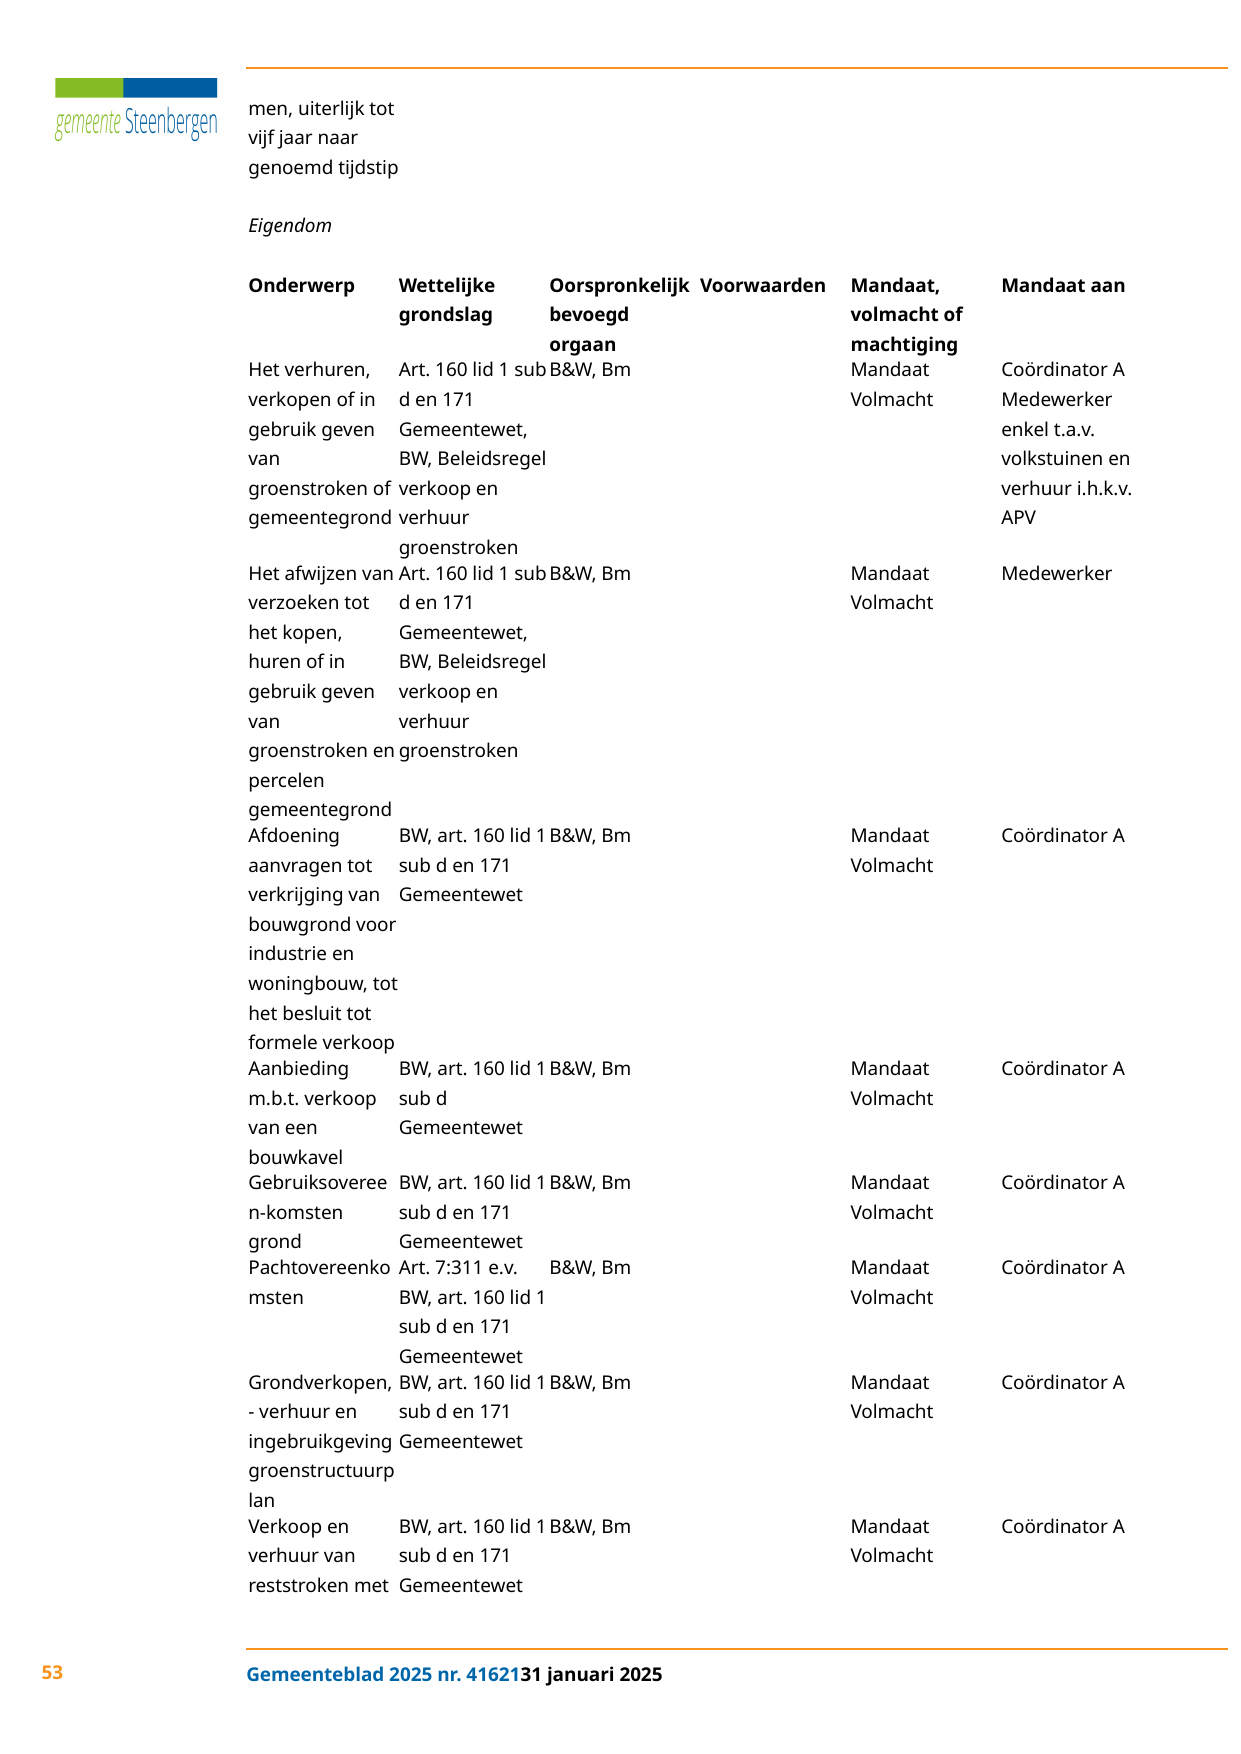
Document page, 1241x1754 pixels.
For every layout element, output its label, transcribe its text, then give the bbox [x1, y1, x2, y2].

table_cell [549, 95, 700, 180]
table_cell [700, 1055, 850, 1169]
picture [41, 47, 231, 172]
table_cell Grondverkopen, - verhuur en ingebruikgeving groenstructuurplan [248, 1369, 398, 1513]
table_cell Coördinator A [1001, 822, 1152, 1055]
table_cell [850, 95, 1001, 180]
table_cell Mandaat Volmacht [850, 1513, 1001, 1598]
table_cell Mandaat Volmacht [850, 560, 1001, 822]
table_cell Gebruiksovereen-komsten grond [248, 1170, 398, 1254]
table_cell Art. 7:311 e.v. BW, art. 160 lid 1 sub d en 171 Gemeentewet [399, 1255, 549, 1369]
table_cell Verkoop en verhuur van reststroken met [248, 1513, 398, 1598]
table_cell Mandaat Volmacht [850, 1369, 1001, 1513]
table_cell [700, 1369, 850, 1513]
table_cell [700, 1170, 850, 1254]
table_header Voorwaarden [700, 272, 850, 357]
table_cell Medewerker [1001, 560, 1152, 822]
table_cell BW, art. 160 lid 1 sub d en 171 Gemeentewet [399, 1170, 549, 1254]
table_cell Mandaat Volmacht [850, 1055, 1001, 1169]
table_cell B&W, Bm [549, 1055, 700, 1169]
table_header Mandaat aan [1001, 272, 1152, 357]
table_cell [700, 1513, 850, 1598]
table_cell Coördinator A [1001, 1369, 1152, 1513]
table_cell BW, art. 160 lid 1 sub d en 171 Gemeentewet [399, 1513, 549, 1598]
table_cell B&W, Bm [549, 1170, 700, 1254]
table_cell Coördinator A [1001, 1255, 1152, 1369]
table_cell Het verhuren, verkopen of in gebruik geven van groenstroken of gemeentegrond [248, 357, 398, 560]
table_cell Art. 160 lid 1 sub d en 171 Gemeentewet, BW, Beleidsregel verkoop en verhuur groenstroken [399, 560, 549, 822]
table_header Oorspronkelijk bevoegd orgaan [549, 272, 700, 357]
table_cell Coördinator A [1001, 1055, 1152, 1169]
table_cell Mandaat Volmacht [850, 1255, 1001, 1369]
table_cell Afdoening aanvragen tot verkrijging van bouwgrond voor industrie en woningbouw, tot het besluit tot formele verkoop [248, 822, 398, 1055]
table_cell [700, 560, 850, 822]
table_cell [399, 95, 549, 180]
table_cell Mandaat Volmacht [850, 822, 1001, 1055]
table_cell Mandaat Volmacht [850, 1170, 1001, 1254]
table_cell BW, art. 160 lid 1 sub d en 171 Gemeentewet [399, 1369, 549, 1513]
table_cell B&W, Bm [549, 822, 700, 1055]
table_cell [700, 95, 850, 180]
table_cell men, uiterlijk tot vijf jaar naar genoemd tijdstip [248, 95, 398, 180]
table_cell Coördinator A Medewerker enkel t.a.v. volkstuinen en verhuur i.h.k.v. APV [1001, 357, 1152, 560]
table_cell BW, art. 160 lid 1 sub d en 171 Gemeentewet [399, 822, 549, 1055]
table_cell B&W, Bm [549, 357, 700, 560]
table_cell Coördinator A [1001, 1170, 1152, 1254]
table_cell B&W, Bm [549, 1255, 700, 1369]
table_cell [700, 822, 850, 1055]
table_header Onderwerp [248, 272, 398, 357]
table_cell Pachtovereenkomsten [248, 1255, 398, 1369]
table_cell B&W, Bm [549, 1513, 700, 1598]
table_cell Aanbieding m.b.t. verkoop van een bouwkavel [248, 1055, 398, 1169]
table_cell Coördinator A [1001, 1513, 1152, 1598]
table_header Wettelijke grondslag [399, 272, 549, 357]
table_header Mandaat, volmacht of machtiging [850, 272, 1001, 357]
table_cell [700, 357, 850, 560]
table_cell Mandaat Volmacht [850, 357, 1001, 560]
table_cell [1001, 95, 1152, 180]
table_cell B&W, Bm [549, 1369, 700, 1513]
table_cell Het afwijzen van verzoeken tot het kopen, huren of in gebruik geven van groenstroken en percelen gemeentegrond [248, 560, 398, 822]
table_cell BW, art. 160 lid 1 sub d Gemeentewet [399, 1055, 549, 1169]
table_cell B&W, Bm [549, 560, 700, 822]
text Eigendom [248, 212, 1152, 238]
table_cell Art. 160 lid 1 sub d en 171 Gemeentewet, BW, Beleidsregel verkoop en verhuur groenstroken [399, 357, 549, 560]
table_cell [700, 1255, 850, 1369]
